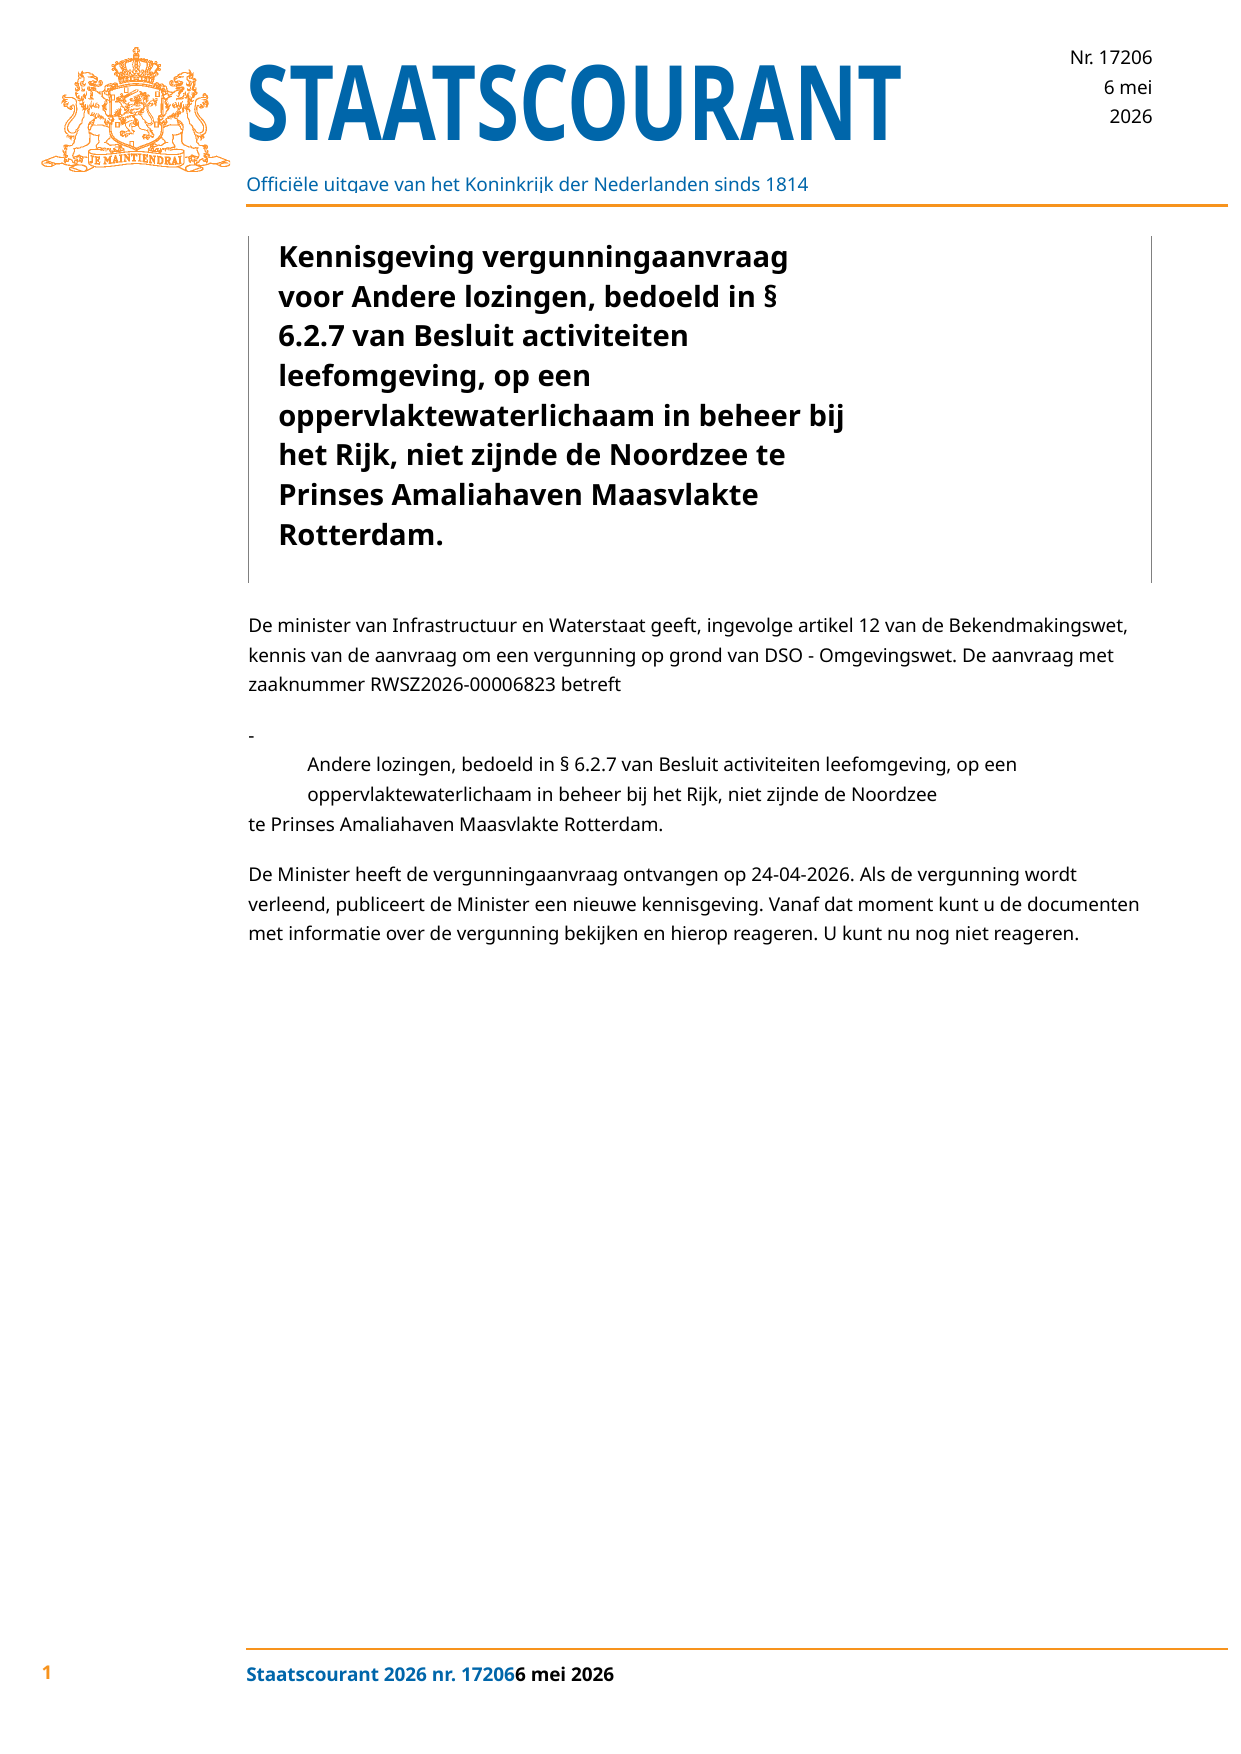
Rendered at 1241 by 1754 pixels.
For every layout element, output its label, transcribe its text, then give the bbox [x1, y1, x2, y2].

text De Minister heeft de vergunningaanvraag ontvangen op 24-04-2026. Als de vergunning wordt verleend, publiceert de Minister een nieuwe kennisgeving. Vanaf dat moment kunt u de documenten met informatie over de vergunning bekijken en hierop reageren. U kunt nu nog niet reageren. [248, 861, 1152, 946]
picture [41, 47, 231, 172]
table_header [850, 414, 1151, 583]
table_header [1090, 236, 1151, 413]
text te Prinses Amaliahaven Maasvlakte Rotterdam. [248, 811, 1152, 836]
picture [912, 236, 1090, 414]
text De minister van Infrastructuur en Waterstaat geeft, ingevolge artikel 12 van de Bekendmakingswet, kennis van de aanvraag om een vergunning op grond van DSO - Omgevingswet. De aanvraag met zaaknummer RWSZ2026-00006823 betreft [248, 612, 1152, 697]
table_header [850, 236, 912, 413]
table_header Kennisgeving vergunningaanvraag voor Andere lozingen, bedoeld in § 6.2.7 van Besluit activiteiten leefomgeving, op een oppervlaktewaterlichaam in beheer bij het Rijk, niet zijnde de Noordzee te Prinses Amaliahaven Maasvlakte Rotterdam. [249, 236, 850, 583]
list Andere lozingen, bedoeld in § 6.2.7 van Besluit activiteiten leefomgeving, op een oppervlaktewaterlichaam in beheer bij het Rijk, niet zijnde de Noordzee [248, 752, 1152, 807]
